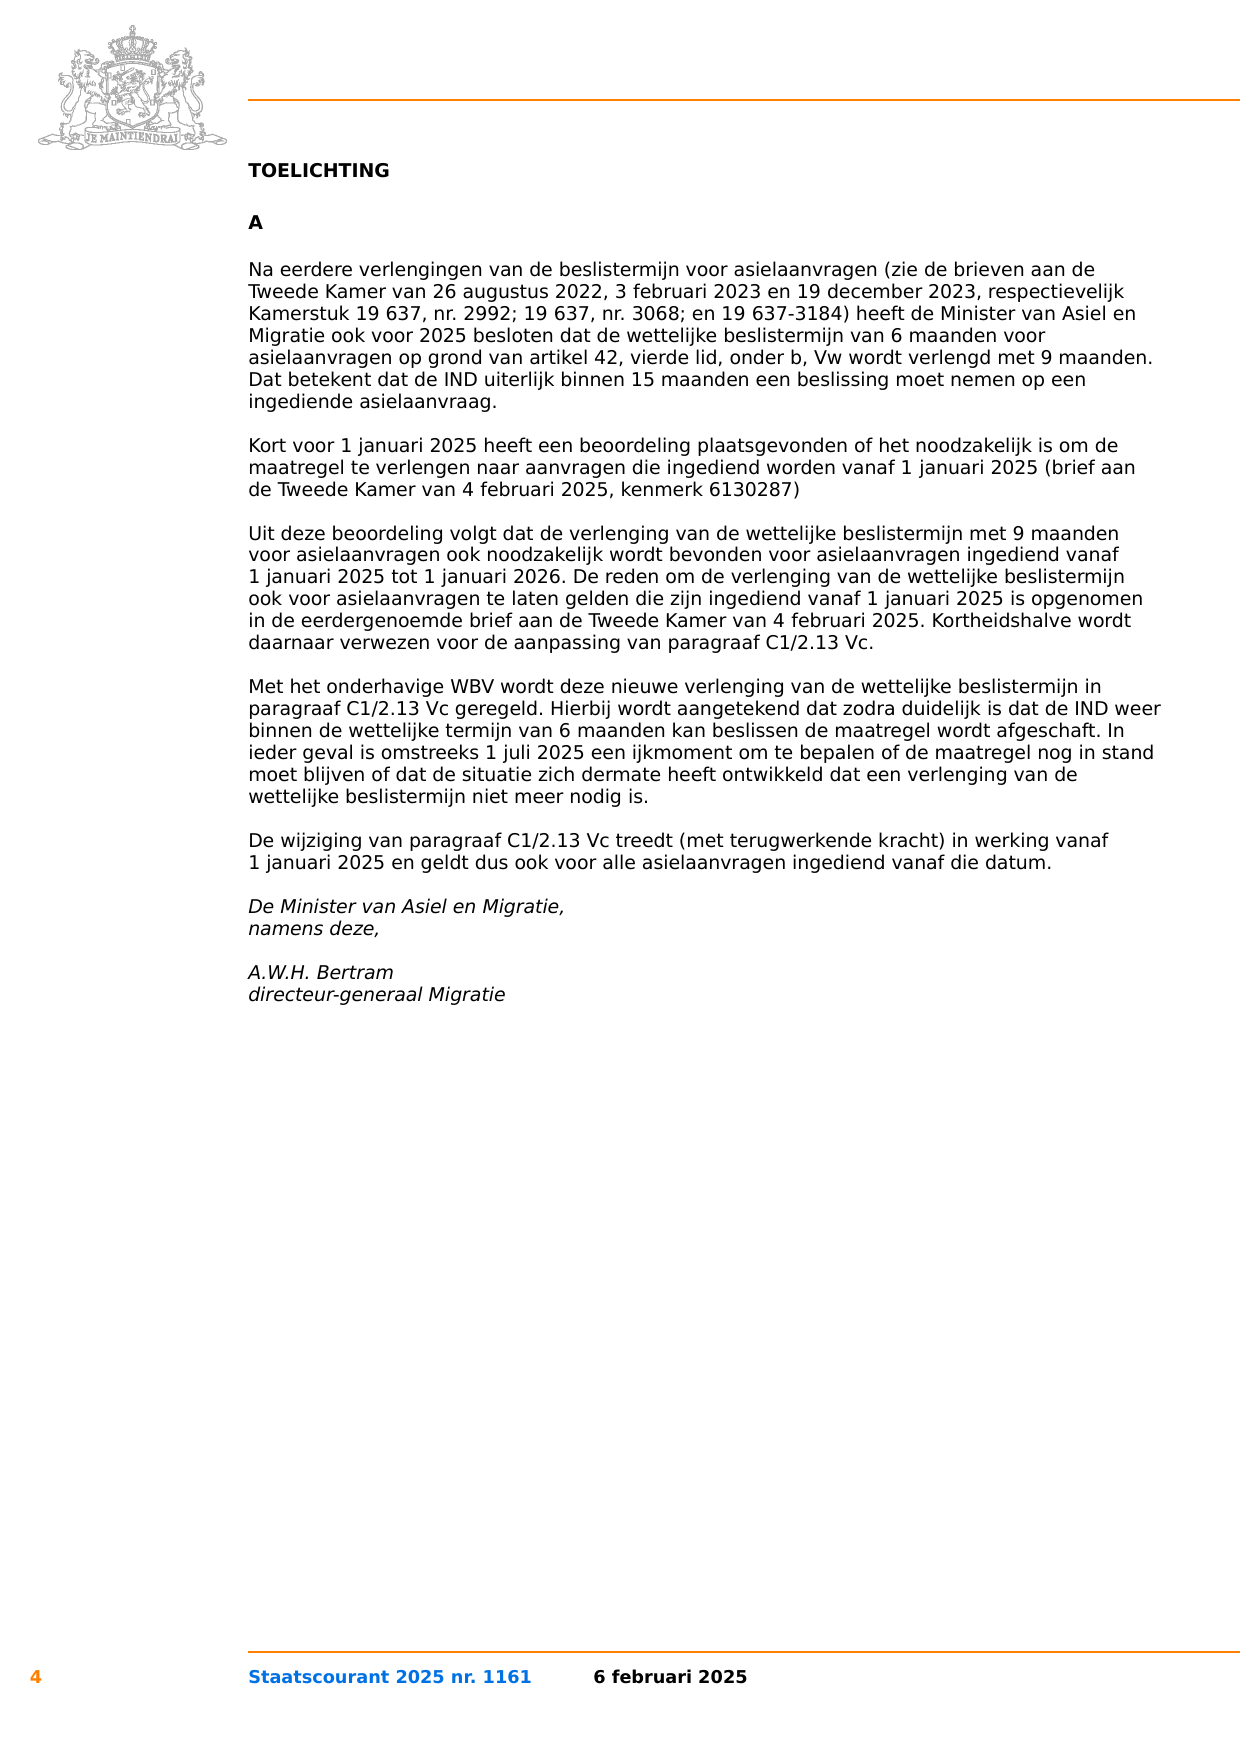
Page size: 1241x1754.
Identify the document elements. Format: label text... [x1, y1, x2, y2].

text Na eerdere verlengingen van de beslistermijn voor asielaanvragen (zie de brieven aan de Tweede Kamer van 26 augustus 2022, 3 februari 2023 en 19 december 2023, respectievelijk Kamerstuk 19 637, nr. 2992; 19 637, nr. 3068; en 19 637-3184) heeft de Minister van Asiel en Migratie ook voor 2025 besloten dat de wettelijke beslistermijn van 6 maanden voor asielaanvragen op grond van artikel 42, vierde lid, onder b, Vw wordt verlengd met 9 maanden. Dat betekent dat de IND uiterlijk binnen 15 maanden een beslissing moet nemen op een ingediende asielaanvraag. [248, 259, 1163, 413]
text De wijziging van paragraaf C1/2.13 Vc treedt (met terugwerkende kracht) in werking vanaf 1 januari 2025 en geldt dus ook voor alle asielaanvragen ingediend vanaf die datum. [248, 830, 1163, 874]
text Met het onderhavige WBV wordt deze nieuwe verlenging van de wettelijke beslistermijn in paragraaf C1/2.13 Vc geregeld. Hierbij wordt aangetekend dat zodra duidelijk is dat de IND weer binnen de wettelijke termijn van 6 maanden kan beslissen de maatregel wordt afgeschaft. In ieder geval is omstreeks 1 juli 2025 een ijkmoment om te bepalen of de maatregel nog in stand moet blijven of dat de situatie zich dermate heeft ontwikkeld dat een verlenging van de wettelijke beslistermijn niet meer nodig is. [248, 676, 1163, 808]
text De Minister van Asiel en Migratie, namens deze, A.W.H. Bertram directeur-generaal Migratie [248, 896, 1163, 1006]
text Kort voor 1 januari 2025 heeft een beoordeling plaatsgevonden of het noodzakelijk is om de maatregel te verlengen naar aanvragen die ingediend worden vanaf 1 januari 2025 (brief aan de Tweede Kamer van 4 februari 2025, kenmerk 6130287) [248, 434, 1163, 501]
subtitle A [248, 212, 1163, 234]
text Uit deze beoordeling volgt dat de verlenging van de wettelijke beslistermijn met 9 maanden voor asielaanvragen ook noodzakelijk wordt bevonden voor asielaanvragen ingediend vanaf 1 januari 2025 tot 1 januari 2026. De reden om de verlenging van de wettelijke beslistermijn ook voor asielaanvragen te laten gelden die zijn ingediend vanaf 1 januari 2025 is opgenomen in de eerdergenoemde brief aan de Tweede Kamer van 4 februari 2025. Kortheidshalve wordt daarnaar verwezen voor de aanpassing van paragraaf C1/2.13 Vc. [248, 522, 1163, 654]
picture [38, 25, 227, 150]
subtitle TOELICHTING [248, 160, 1163, 182]
